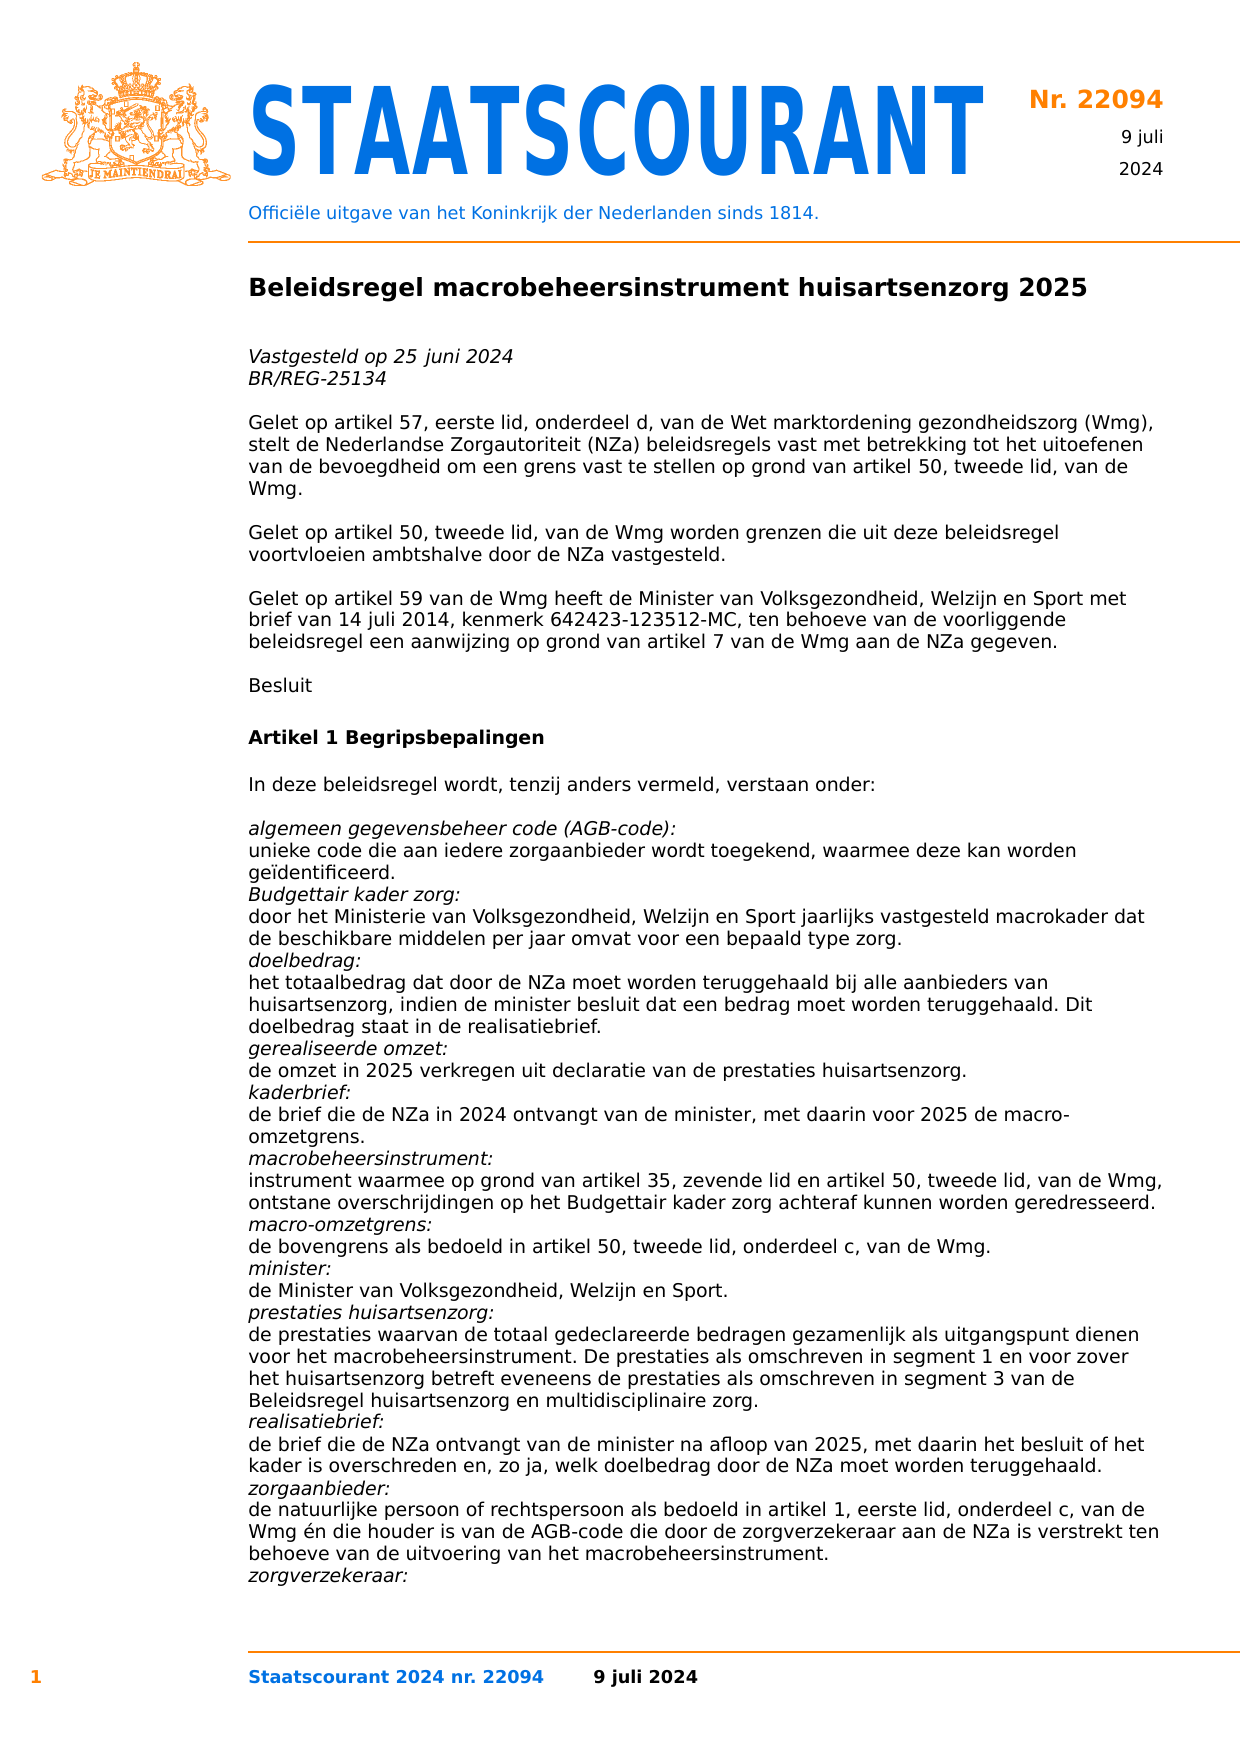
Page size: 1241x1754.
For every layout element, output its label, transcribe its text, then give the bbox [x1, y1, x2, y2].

table_cell 2024 [998, 153, 1240, 203]
text In deze beleidsregel wordt, tenzij anders vermeld, verstaan onder: [248, 774, 1163, 796]
text minister: [248, 1258, 1163, 1279]
text macrobeheersinstrument: [248, 1148, 1163, 1170]
text doelbedrag: [248, 950, 1163, 972]
table_header [25, 62, 248, 241]
subtitle Beleidsregel macrobeheersinstrument huisartsenzorg 2025 [248, 273, 1163, 302]
text door het Ministerie van Volksgezondheid, Welzijn en Sport jaarlijks vastgesteld macrokader dat de beschikbare middelen per jaar omvat voor een bepaald type zorg. [248, 906, 1163, 950]
text de natuurlijke persoon of rechtspersoon als bedoeld in artikel 1, eerste lid, onderdeel c, van de Wmg én die houder is van de AGB-code die door de zorgverzekeraar aan de NZa is verstrekt ten behoeve van de uitvoering van het macrobeheersinstrument. [248, 1499, 1163, 1565]
table_header STAATSCOURANT [248, 62, 998, 203]
text de brief die de NZa in 2024 ontvangt van de minister, met daarin voor 2025 de macro-omzetgrens. [248, 1104, 1163, 1148]
text Besluit [248, 675, 1163, 697]
text macro-omzetgrens: [248, 1214, 1163, 1236]
table_header Nr. 22094 [998, 62, 1240, 121]
subtitle Artikel 1 Begripsbepalingen [248, 727, 1163, 749]
text Gelet op artikel 59 van de Wmg heeft de Minister van Volksgezondheid, Welzijn en Sport met brief van 14 juli 2014, kenmerk 642423-123512-MC, ten behoeve van de voorliggende beleidsregel een aanwijzing op grond van artikel 7 van de Wmg aan de NZa gegeven. [248, 587, 1163, 653]
text de brief die de NZa ontvangt van de minister na afloop van 2025, met daarin het besluit of het kader is overschreden en, zo ja, welk doelbedrag door de NZa moet worden teruggehaald. [248, 1433, 1163, 1477]
text het totaalbedrag dat door de NZa moet worden teruggehaald bij alle aanbieders van huisartsenzorg, indien de minister besluit dat een bedrag moet worden teruggehaald. Dit doelbedrag staat in de realisatiebrief. [248, 972, 1163, 1038]
text algemeen gegevensbeheer code (AGB-code): [248, 818, 1163, 840]
text de bovengrens als bedoeld in artikel 50, tweede lid, onderdeel c, van de Wmg. [248, 1236, 1163, 1258]
text prestaties huisartsenzorg: [248, 1302, 1163, 1323]
text unieke code die aan iedere zorgaanbieder wordt toegekend, waarmee deze kan worden geïdentificeerd. [248, 840, 1163, 884]
text de prestaties waarvan de totaal gedeclareerde bedragen gezamenlijk als uitgangspunt dienen voor het macrobeheersinstrument. De prestaties als omschreven in segment 1 en voor zover het huisartsenzorg betreft eveneens de prestaties als omschreven in segment 3 van de Beleidsregel huisartsenzorg en multidisciplinaire zorg. [248, 1323, 1163, 1411]
text zorgverzekeraar: [248, 1565, 1163, 1587]
text de Minister van Volksgezondheid, Welzijn en Sport. [248, 1279, 1163, 1302]
text Budgettair kader zorg: [248, 884, 1163, 906]
table_cell Officiële uitgave van het Koninkrijk der Nederlanden sinds 1814. [248, 203, 1240, 241]
text Vastgesteld op 25 juni 2024 [248, 346, 1163, 368]
text zorgaanbieder: [248, 1477, 1163, 1499]
text Gelet op artikel 50, tweede lid, van de Wmg worden grenzen die uit deze beleidsregel voortvloeien ambtshalve door de NZa vastgesteld. [248, 522, 1163, 566]
text de omzet in 2025 verkregen uit declaratie van de prestaties huisartsenzorg. [248, 1060, 1163, 1082]
text instrument waarmee op grond van artikel 35, zevende lid en artikel 50, tweede lid, van de Wmg, ontstane overschrijdingen op het Budgettair kader zorg achteraf kunnen worden geredresseerd. [248, 1170, 1163, 1214]
text kaderbrief: [248, 1082, 1163, 1104]
text gerealiseerde omzet: [248, 1038, 1163, 1060]
table_cell 9 juli [998, 121, 1240, 153]
picture [41, 62, 231, 186]
text realisatiebrief: [248, 1411, 1163, 1433]
text Gelet op artikel 57, eerste lid, onderdeel d, van de Wet marktordening gezondheidszorg (Wmg), stelt de Nederlandse Zorgautoriteit (NZa) beleidsregels vast met betrekking tot het uitoefenen van de bevoegdheid om een grens vast te stellen op grond van artikel 50, tweede lid, van de Wmg. [248, 412, 1163, 500]
text BR/REG-25134 [248, 368, 1163, 390]
